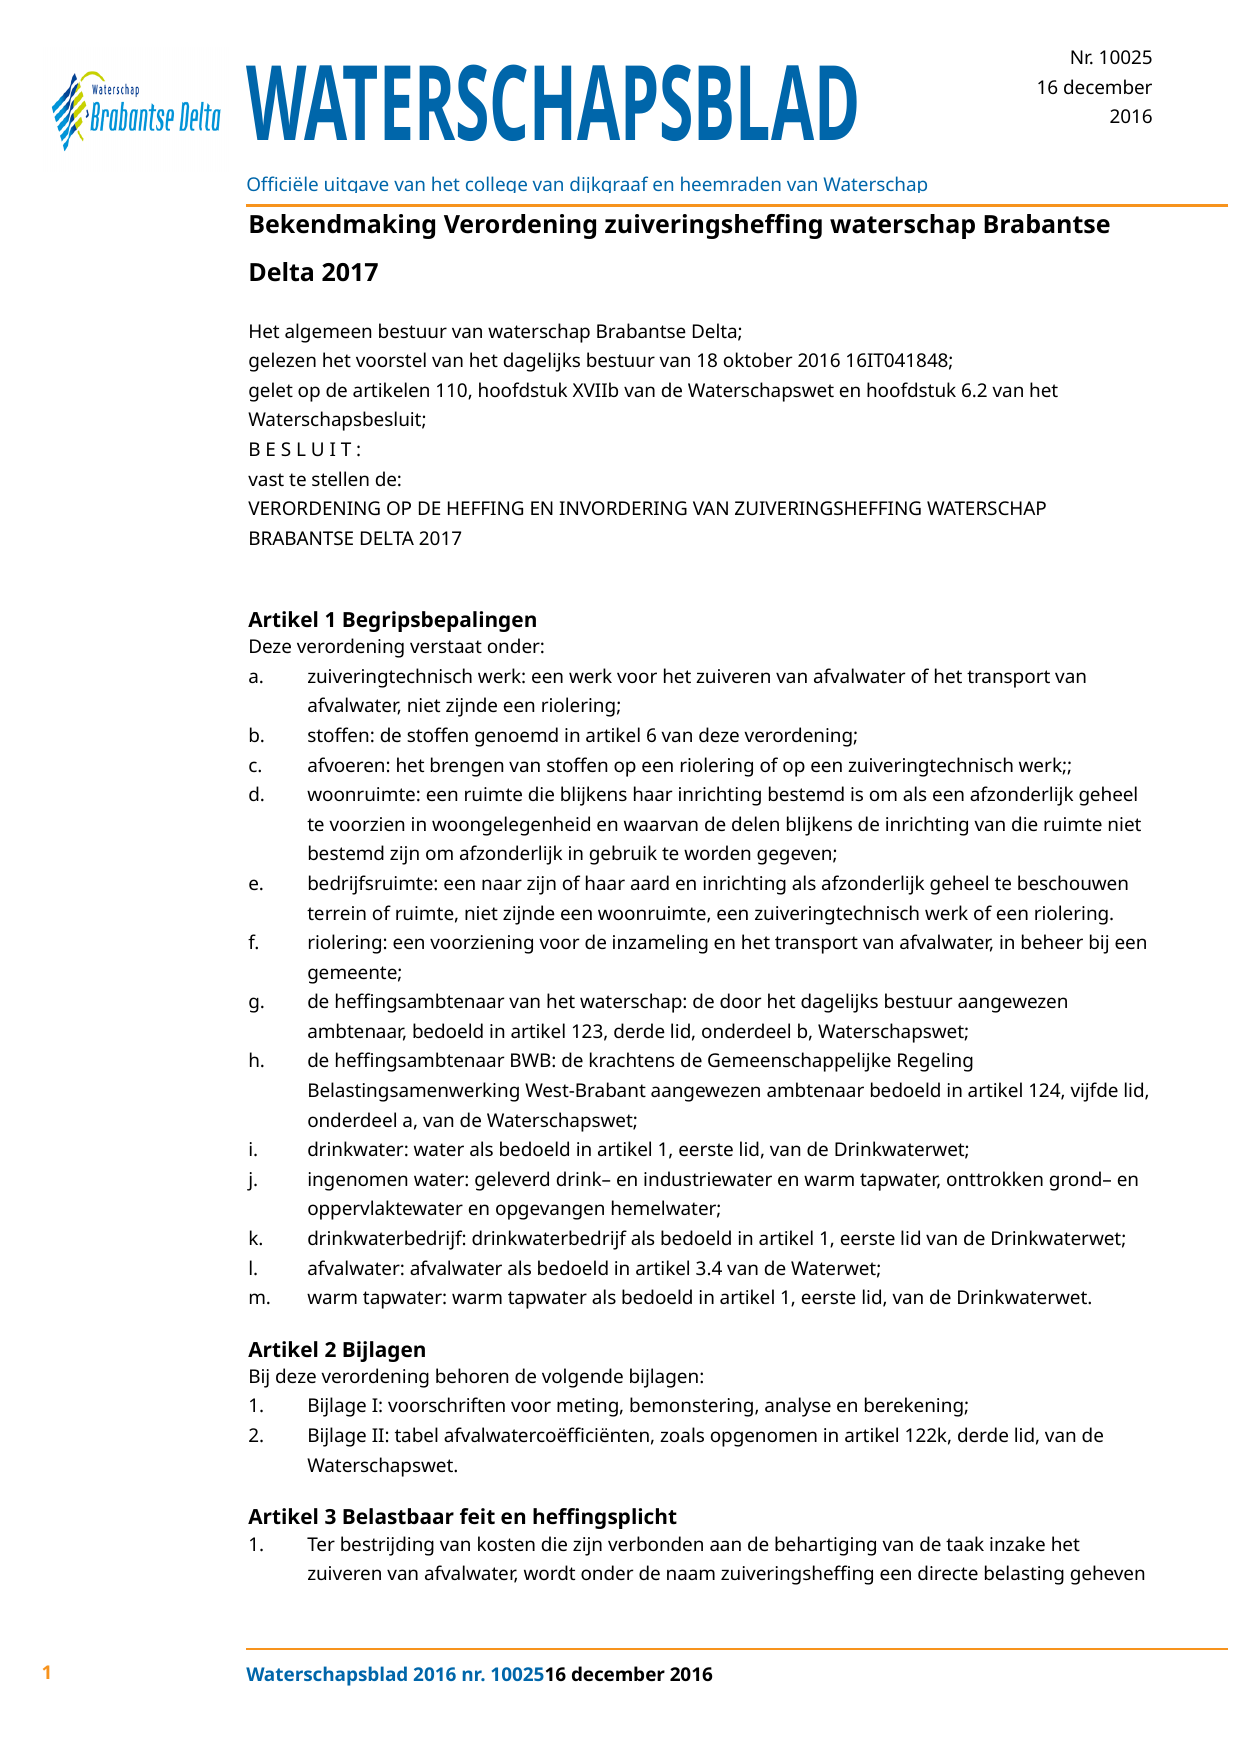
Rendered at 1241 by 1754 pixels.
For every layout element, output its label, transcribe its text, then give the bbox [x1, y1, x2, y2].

text Artikel 3 Belastbaar feit en heffingsplicht [248, 1502, 1152, 1531]
text VERORDENING OP DE HEFFING EN INVORDERING VAN ZUIVERINGSHEFFING WATERSCHAP BRABANTSE DELTA 2017 [248, 495, 1152, 551]
list Bijlage I: voorschriften voor meting, bemonstering, analyse en berekening; [248, 1393, 1152, 1418]
text vast te stellen de: [248, 466, 1152, 492]
list Ter bestrijding van kosten die zijn verbonden aan de behartiging van de taak inzake het zuiveren van afvalwater, wordt onder de naam zuiveringsheffing een directe belasting geheven [248, 1531, 1152, 1586]
list riolering: een voorziening voor de inzameling en het transport van afvalwater, in beheer bij een gemeente; [248, 929, 1152, 984]
text Deze verordening verstaat onder: [248, 633, 1152, 659]
list de heffingsambtenaar van het waterschap: de door het dagelijks bestuur aangewezen ambtenaar, bedoeld in artikel 123, derde lid, onderdeel b, Waterschapswet; [248, 988, 1152, 1044]
list stoffen: de stoffen genoemd in artikel 6 van deze verordening; [248, 722, 1152, 748]
text Bekendmaking Verordening zuiveringsheffing waterschap Brabantse Delta 2017 [248, 207, 1152, 288]
list afvalwater: afvalwater als bedoeld in artikel 3.4 van de Waterwet; [248, 1255, 1152, 1280]
list zuiveringtechnisch werk: een werk voor het zuiveren van afvalwater of het transport van afvalwater, niet zijnde een riolering; [248, 663, 1152, 718]
text gelezen het voorstel van het dagelijks bestuur van 18 oktober 2016 16IT041848; [248, 347, 1152, 373]
list afvoeren: het brengen van stoffen op een riolering of op een zuiveringtechnisch werk;; [248, 752, 1152, 777]
list drinkwater: water als bedoeld in artikel 1, eerste lid, van de Drinkwaterwet; [248, 1136, 1152, 1162]
list drinkwaterbedrijf: drinkwaterbedrijf als bedoeld in artikel 1, eerste lid van de Drinkwaterwet; [248, 1225, 1152, 1251]
picture [41, 47, 231, 172]
text Het algemeen bestuur van waterschap Brabantse Delta; [248, 318, 1152, 344]
text Artikel 1 Begripsbepalingen [248, 605, 1152, 633]
text Artikel 2 Bijlagen [248, 1335, 1152, 1363]
list woonruimte: een ruimte die blijkens haar inrichting bestemd is om als een afzonderlijk geheel te voorzien in woongelegenheid en waarvan de delen blijkens de inrichting van die ruimte niet bestemd zijn om afzonderlijk in gebruik te worden gegeven; [248, 781, 1152, 866]
list ingenomen water: geleverd drink– en industriewater en warm tapwater, onttrokken grond– en oppervlaktewater en opgevangen hemelwater; [248, 1166, 1152, 1221]
text gelet op de artikelen 110, hoofdstuk XVIIb van de Waterschapswet en hoofdstuk 6.2 van het Waterschapsbesluit; [248, 377, 1152, 432]
list Bijlage II: tabel afvalwatercoëfficiënten, zoals opgenomen in artikel 122k, derde lid, van de Waterschapswet. [248, 1422, 1152, 1478]
list bedrijfsruimte: een naar zijn of haar aard en inrichting als afzonderlijk geheel te beschouwen terrein of ruimte, niet zijnde een woonruimte, een zuiveringtechnisch werk of een riolering. [248, 870, 1152, 925]
list de heffingsambtenaar BWB: de krachtens de Gemeenschappelijke Regeling Belastingsamenwerking West-Brabant aangewezen ambtenaar bedoeld in artikel 124, vijfde lid, onderdeel a, van de Waterschapswet; [248, 1048, 1152, 1132]
list warm tapwater: warm tapwater als bedoeld in artikel 1, eerste lid, van de Drinkwaterwet. [248, 1284, 1152, 1310]
text B E S L U I T : [248, 436, 1152, 462]
text Bij deze verordening behoren de volgende bijlagen: [248, 1363, 1152, 1389]
